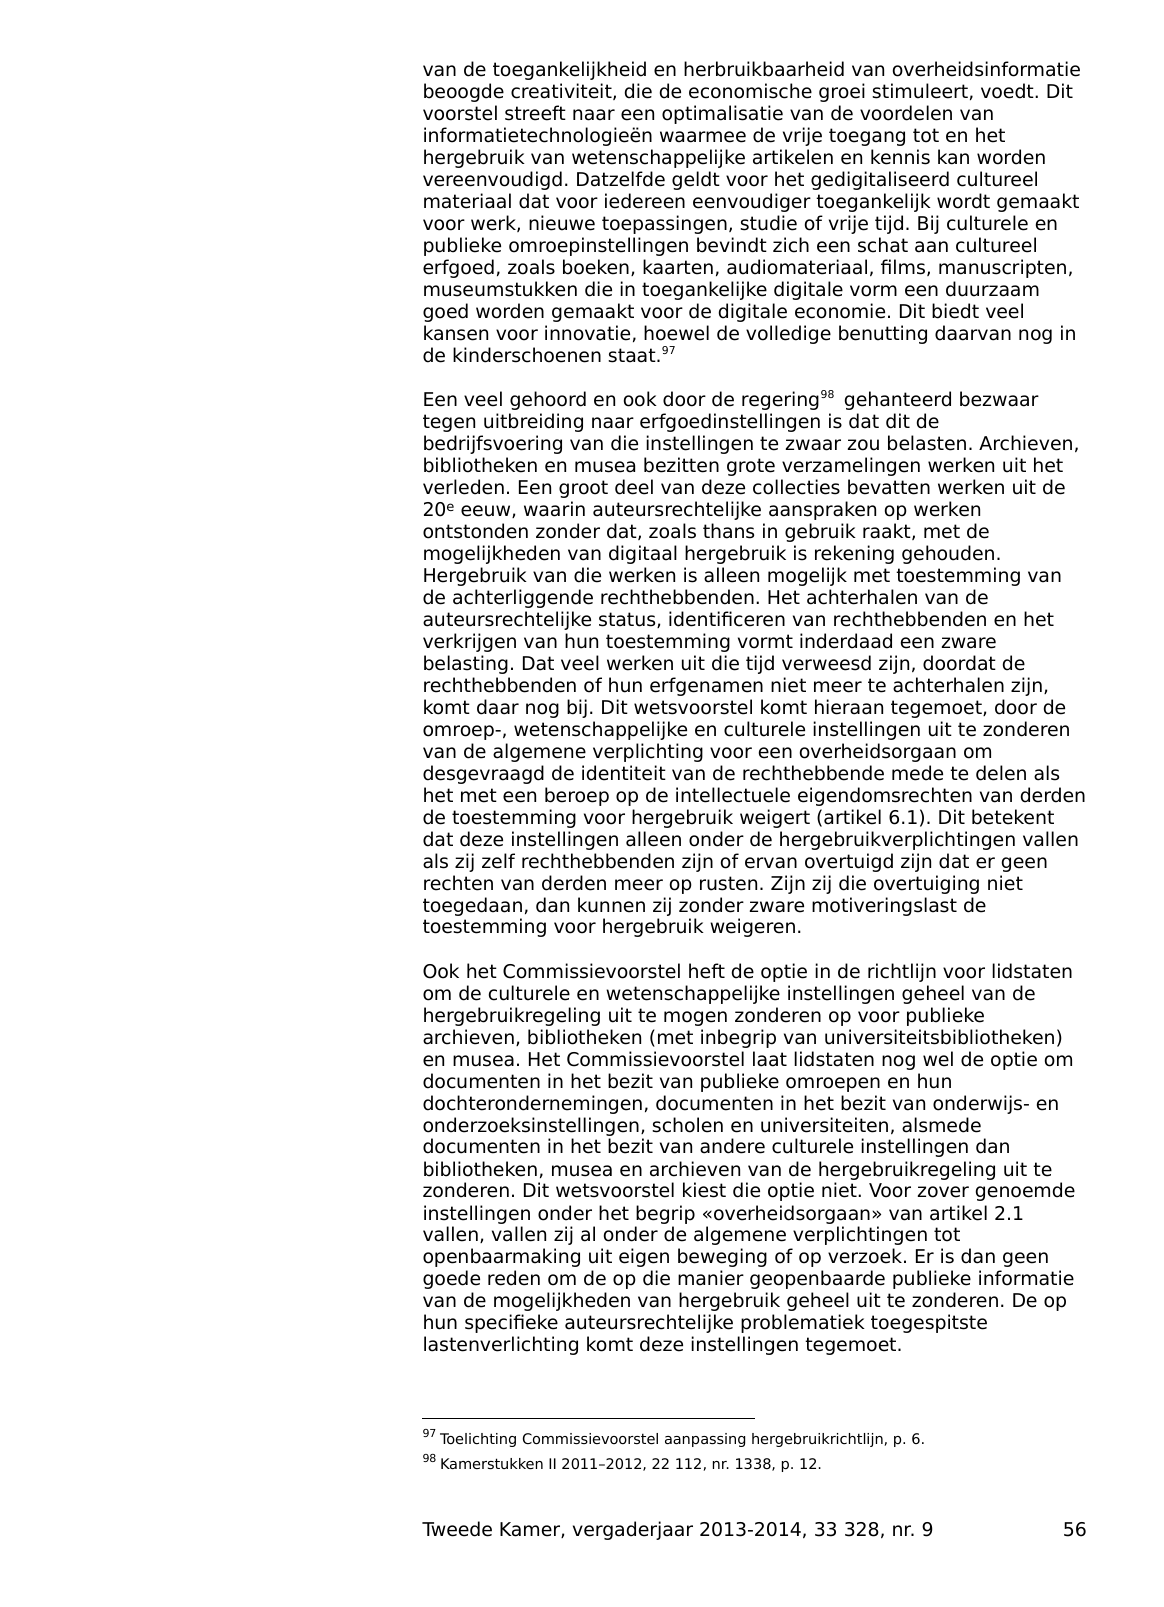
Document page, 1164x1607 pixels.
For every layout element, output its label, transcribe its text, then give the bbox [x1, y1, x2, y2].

text Kamerstukken II 2011–2012, 22 112, nr. 1338, p. 12. [422, 1452, 1087, 1474]
text Ook het Commissievoorstel heft de optie in de richtlijn voor lidstaten om de culturele en wetenschappelijke instellingen geheel van de hergebruikregeling uit te mogen zonderen op voor publieke archieven, bibliotheken (met inbegrip van universiteitsbibliotheken) en musea. Het Commissievoorstel laat lidstaten nog wel de optie om documenten in het bezit van publieke omroepen en hun dochterondernemingen, documenten in het bezit van onderwijs- en onderzoeksinstellingen, scholen en universiteiten, alsmede documenten in het bezit van andere culturele instellingen dan bibliotheken, musea en archieven van de hergebruikregeling uit te zonderen. Dit wetsvoorstel kiest die optie niet. Voor zover genoemde instellingen onder het begrip «overheidsorgaan» van artikel 2.1 vallen, vallen zij al onder de algemene verplichtingen tot openbaarmaking uit eigen beweging of op verzoek. Er is dan geen goede reden om de op die manier geopenbaarde publieke informatie van de mogelijkheden van hergebruik geheel uit te zonderen. De op hun specifieke auteursrechtelijke problematiek toegespitste lastenverlichting komt deze instellingen tegemoet. [422, 961, 1087, 1356]
text van de toegankelijkheid en herbruikbaarheid van overheidsinformatie beoogde creativiteit, die de economische groei stimuleert, voedt. Dit voorstel streeft naar een optimalisatie van de voordelen van informatietechnologieën waarmee de vrije toegang tot en het hergebruik van wetenschappelijke artikelen en kennis kan worden vereenvoudigd. Datzelfde geldt voor het gedigitaliseerd cultureel materiaal dat voor iedereen eenvoudiger toegankelijk wordt gemaakt voor werk, nieuwe toepassingen, studie of vrije tijd. Bij culturele en publieke omroepinstellingen bevindt zich een schat aan cultureel erfgoed, zoals boeken, kaarten, audiomateriaal, films, manuscripten, museumstukken die in toegankelijke digitale vorm een duurzaam goed worden gemaakt voor de digitale economie. Dit biedt veel kansen voor innovatie, hoewel de volledige benutting daarvan nog in de kinderschoenen staat. [422, 59, 1087, 367]
text Een veel gehoord en ook door de regering gehanteerd bezwaar tegen uitbreiding naar erfgoedinstellingen is dat dit de bedrijfsvoering van die instellingen te zwaar zou belasten. Archieven, bibliotheken en musea bezitten grote verzamelingen werken uit het verleden. Een groot deel van deze collecties bevatten werken uit de 20e eeuw, waarin auteursrechtelijke aanspraken op werken ontstonden zonder dat, zoals thans in gebruik raakt, met de mogelijkheden van digitaal hergebruik is rekening gehouden. Hergebruik van die werken is alleen mogelijk met toestemming van de achterliggende rechthebbenden. Het achterhalen van de auteursrechtelijke status, identificeren van rechthebbenden en het verkrijgen van hun toestemming vormt inderdaad een zware belasting. Dat veel werken uit die tijd verweesd zijn, doordat de rechthebbenden of hun erfgenamen niet meer te achterhalen zijn, komt daar nog bij. Dit wetsvoorstel komt hieraan tegemoet, door de omroep-, wetenschappelijke en culturele instellingen uit te zonderen van de algemene verplichting voor een overheidsorgaan om desgevraagd de identiteit van de rechthebbende mede te delen als het met een beroep op de intellectuele eigendomsrechten van derden de toestemming voor hergebruik weigert (artikel 6.1). Dit betekent dat deze instellingen alleen onder de hergebruikverplichtingen vallen als zij zelf rechthebbenden zijn of ervan overtuigd zijn dat er geen rechten van derden meer op rusten. Zijn zij die overtuiging niet toegedaan, dan kunnen zij zonder zware motiveringslast de toestemming voor hergebruik weigeren. [422, 389, 1087, 938]
text Toelichting Commissievoorstel aanpassing hergebruikrichtlijn, p. 6. [422, 1427, 1087, 1449]
